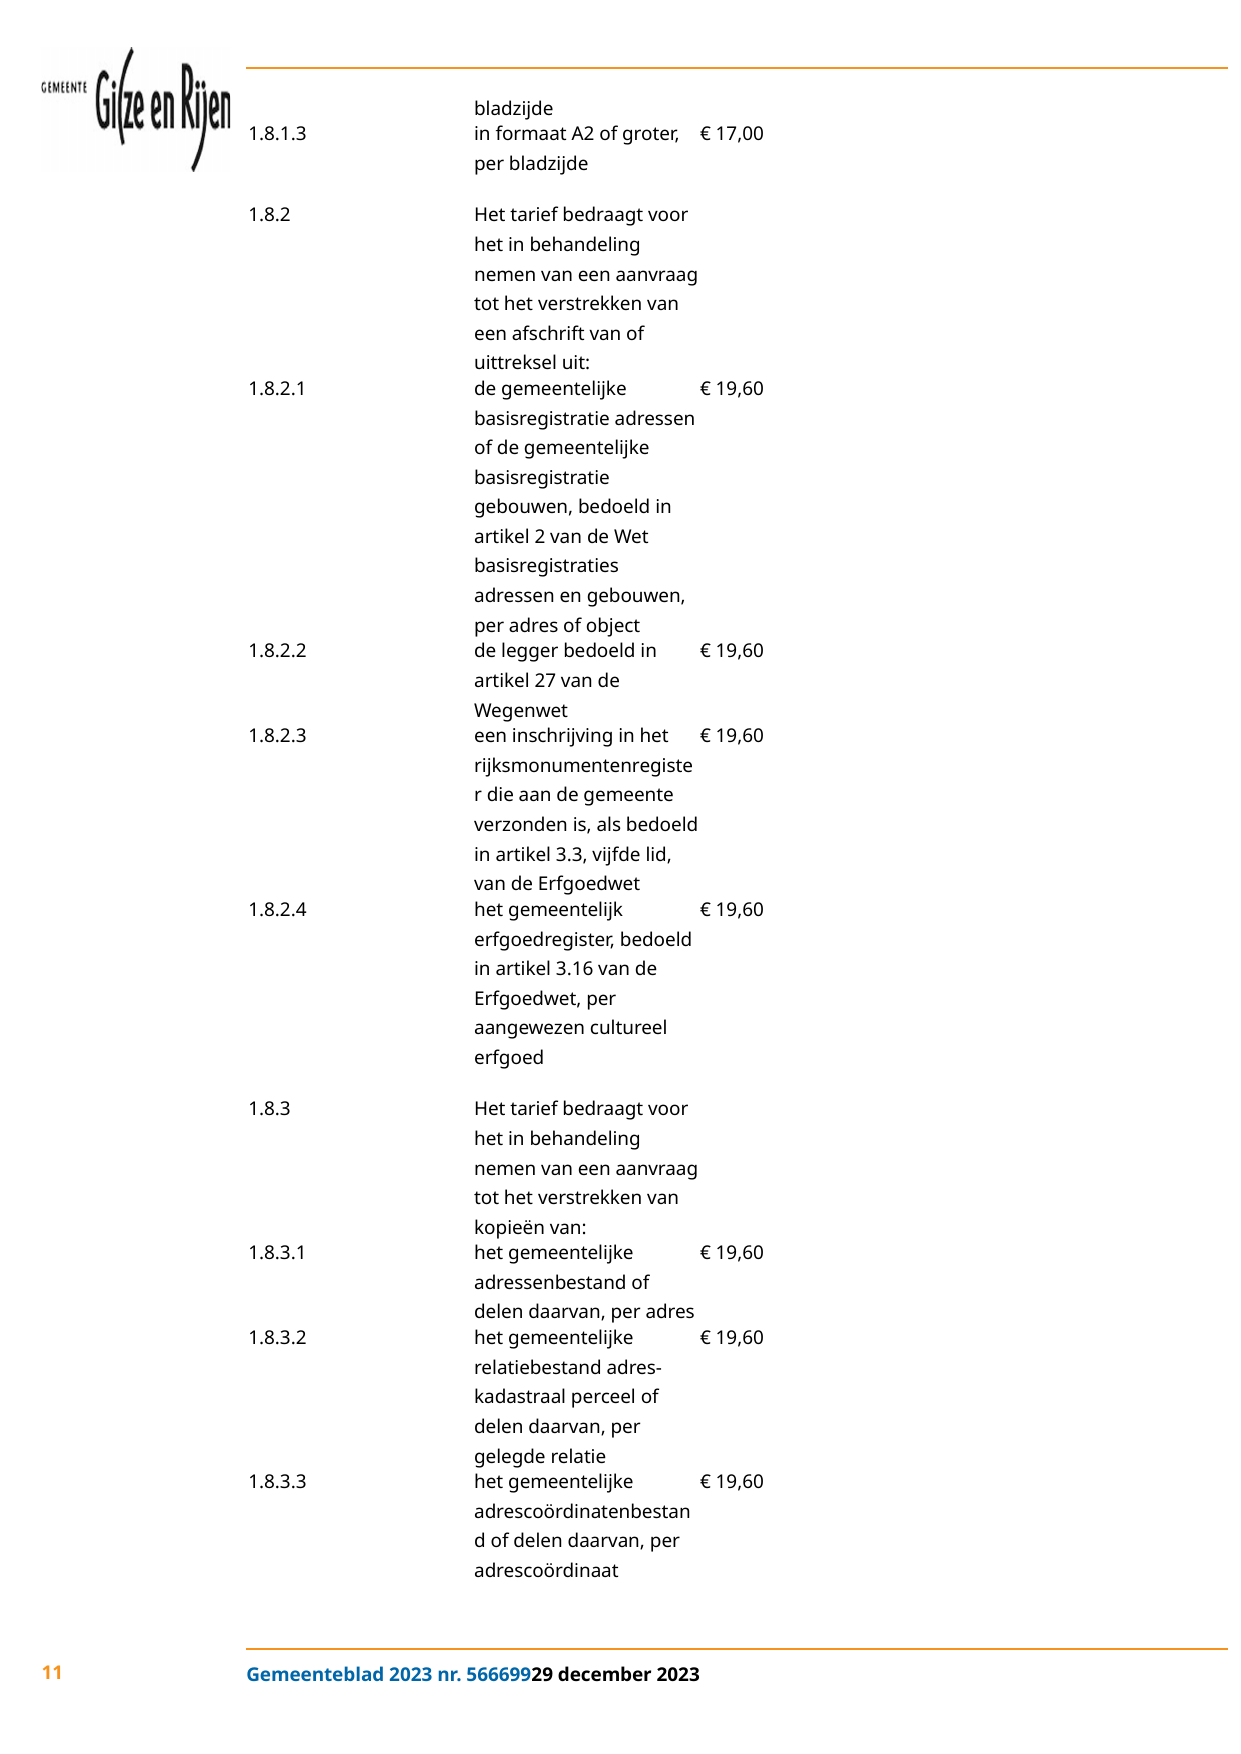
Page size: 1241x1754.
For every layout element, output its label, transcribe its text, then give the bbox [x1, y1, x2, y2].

table_cell [700, 1070, 926, 1096]
table_cell [700, 95, 926, 121]
table_cell 1.8.2.3 [248, 723, 474, 896]
picture [41, 47, 231, 172]
table_cell € 19,60 [700, 638, 926, 722]
table_cell 1.8.3 [248, 1096, 474, 1239]
table_cell het gemeentelijke relatiebestand adres-kadastraal perceel of delen daarvan, per gelegde relatie [474, 1325, 700, 1468]
table_cell een inschrijving in het rijksmonumentenregister die aan de gemeente verzonden is, als bedoeld in artikel 3.3, vijfde lid, van de Erfgoedwet [474, 723, 700, 896]
table_cell [248, 1583, 926, 1609]
table_cell 1.8.2 [248, 202, 474, 375]
table_cell de gemeentelijke basisregistratie adressen of de gemeentelijke basisregistratie gebouwen, bedoeld in artikel 2 van de Wet basisregistraties adressen en gebouwen, per adres of object [474, 375, 700, 638]
table_cell het gemeentelijk erfgoedregister, bedoeld in artikel 3.16 van de Erfgoedwet, per aangewezen cultureel erfgoed [474, 896, 700, 1070]
table_cell het gemeentelijke adressenbestand of delen daarvan, per adres [474, 1240, 700, 1324]
table_cell 1.8.2.4 [248, 896, 474, 1070]
table_cell [700, 1096, 926, 1239]
table_cell [474, 176, 700, 202]
table_cell 1.8.2.1 [248, 375, 474, 638]
table_cell [700, 202, 926, 375]
table_cell € 19,60 [700, 1325, 926, 1468]
table_cell [474, 1070, 700, 1096]
table_cell € 17,00 [700, 121, 926, 176]
table_cell € 19,60 [700, 1469, 926, 1583]
table_cell 1.8.2.2 [248, 638, 474, 722]
table_cell in formaat A2 of groter, per bladzijde [474, 121, 700, 176]
table_cell 1.8.3.3 [248, 1469, 474, 1583]
table_cell 1.8.1.3 [248, 121, 474, 176]
table_cell € 19,60 [700, 723, 926, 896]
table_cell bladzijde [474, 95, 700, 121]
table_cell [248, 95, 474, 121]
table_cell de legger bedoeld in artikel 27 van de Wegenwet [474, 638, 700, 722]
table_cell [700, 176, 926, 202]
table_cell € 19,60 [700, 896, 926, 1070]
table_cell 1.8.3.1 [248, 1240, 474, 1324]
table_cell Het tarief bedraagt voor het in behandeling nemen van een aanvraag tot het verstrekken van kopieën van: [474, 1096, 700, 1239]
table_cell 1.8.3.2 [248, 1325, 474, 1468]
table_cell het gemeentelijke adrescoördinatenbestand of delen daarvan, per adrescoördinaat [474, 1469, 700, 1583]
table_cell € 19,60 [700, 375, 926, 638]
table_cell Het tarief bedraagt voor het in behandeling nemen van een aanvraag tot het verstrekken van een afschrift van of uittreksel uit: [474, 202, 700, 375]
table_cell [248, 1070, 474, 1096]
table_cell [248, 176, 474, 202]
table_cell € 19,60 [700, 1240, 926, 1324]
